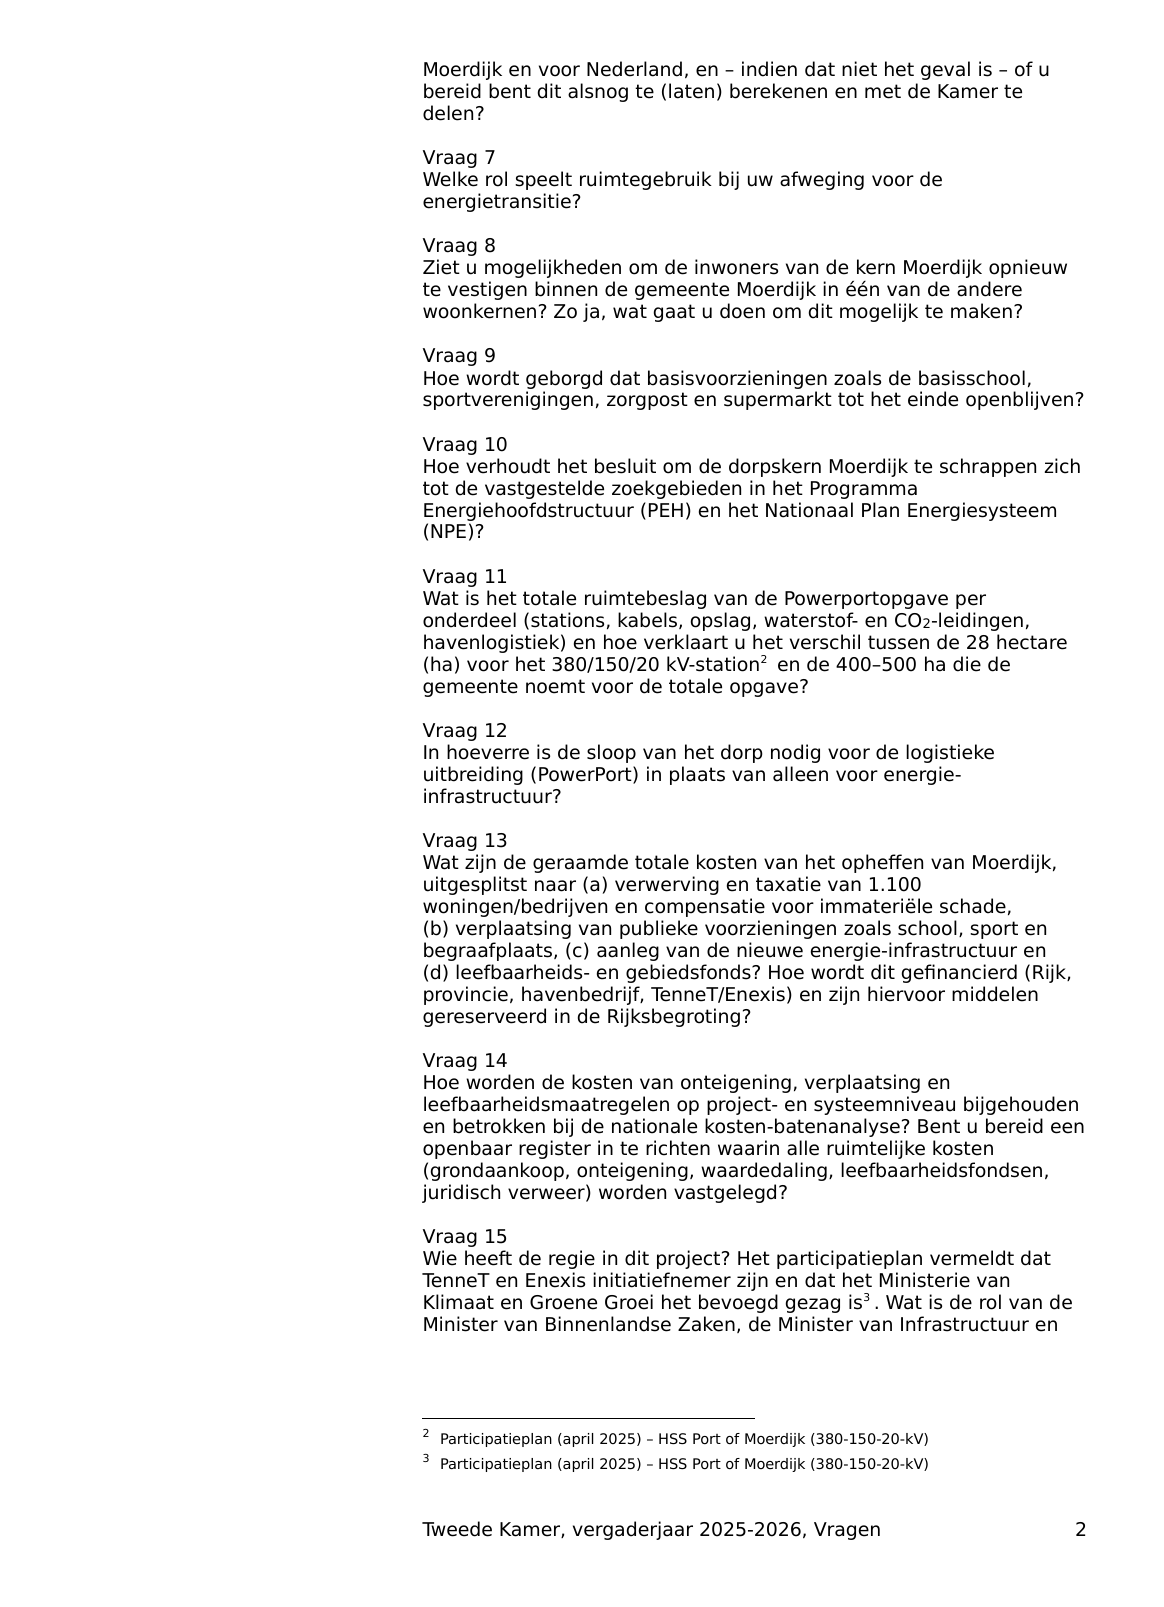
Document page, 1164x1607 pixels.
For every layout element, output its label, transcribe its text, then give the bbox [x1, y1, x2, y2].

text Vraag 8 [422, 235, 1087, 257]
text Vraag 13 [422, 830, 1087, 852]
text Hoe worden de kosten van onteigening, verplaatsing en leefbaarheidsmaatregelen op project- en systeemniveau bijgehouden en betrokken bij de nationale kosten-batenanalyse? Bent u bereid een openbaar register in te richten waarin alle ruimtelijke kosten (grondaankoop, onteigening, waardedaling, leefbaarheidsfondsen, juridisch verweer) worden vastgelegd? [422, 1072, 1087, 1204]
text Vraag 15 [422, 1226, 1087, 1248]
text Ziet u mogelijkheden om de inwoners van de kern Moerdijk opnieuw te vestigen binnen de gemeente Moerdijk in één van de andere woonkernen? Zo ja, wat gaat u doen om dit mogelijk te maken? [422, 257, 1087, 323]
text Wie heeft de regie in dit project? Het participatieplan vermeldt dat TenneT en Enexis initiatiefnemer zijn en dat het Ministerie van Klimaat en Groene Groei het bevoegd gezag is. Wat is de rol van de Minister van Binnenlandse Zaken, de Minister van Infrastructuur en [422, 1248, 1087, 1336]
text Hoe verhoudt het besluit om de dorpskern Moerdijk te schrappen zich tot de vastgestelde zoekgebieden in het Programma Energiehoofdstructuur (PEH) en het Nationaal Plan Energiesysteem (NPE)? [422, 456, 1087, 543]
text Moerdijk en voor Nederland, en – indien dat niet het geval is – of u bereid bent dit alsnog te (laten) berekenen en met de Kamer te delen? [422, 59, 1087, 125]
text Vraag 11 [422, 566, 1087, 588]
text Participatieplan (april 2025) – HSS Port of Moerdijk (380-150-20-kV) [422, 1427, 1087, 1449]
text Participatieplan (april 2025) – HSS Port of Moerdijk (380-150-20-kV) [422, 1452, 1087, 1474]
text Welke rol speelt ruimtegebruik bij uw afweging voor de energietransitie? [422, 169, 1087, 213]
text Wat zijn de geraamde totale kosten van het opheffen van Moerdijk, uitgesplitst naar (a) verwerving en taxatie van 1.100 woningen/bedrijven en compensatie voor immateriële schade, (b) verplaatsing van publieke voorzieningen zoals school, sport en begraafplaats, (c) aanleg van de nieuwe energie-infrastructuur en (d) leefbaarheids- en gebiedsfonds? Hoe wordt dit gefinancierd (Rijk, provincie, havenbedrijf, TenneT/Enexis) en zijn hiervoor middelen gereserveerd in de Rijksbegroting? [422, 852, 1087, 1028]
text Vraag 14 [422, 1050, 1087, 1072]
text In hoeverre is de sloop van het dorp nodig voor de logistieke uitbreiding (PowerPort) in plaats van alleen voor energie-infrastructuur? [422, 742, 1087, 808]
text Vraag 10 [422, 433, 1087, 456]
text Vraag 7 [422, 147, 1087, 169]
text Vraag 12 [422, 720, 1087, 742]
text Hoe wordt geborgd dat basisvoorzieningen zoals de basisschool, sportverenigingen, zorgpost en supermarkt tot het einde openblijven? [422, 367, 1087, 411]
text Vraag 9 [422, 345, 1087, 367]
text Wat is het totale ruimtebeslag van de Powerportopgave per onderdeel (stations, kabels, opslag, waterstof- en CO2-leidingen, havenlogistiek) en hoe verklaart u het verschil tussen de 28 hectare (ha) voor het 380/150/20 kV-station en de 400–500 ha die de gemeente noemt voor de totale opgave? [422, 588, 1087, 697]
